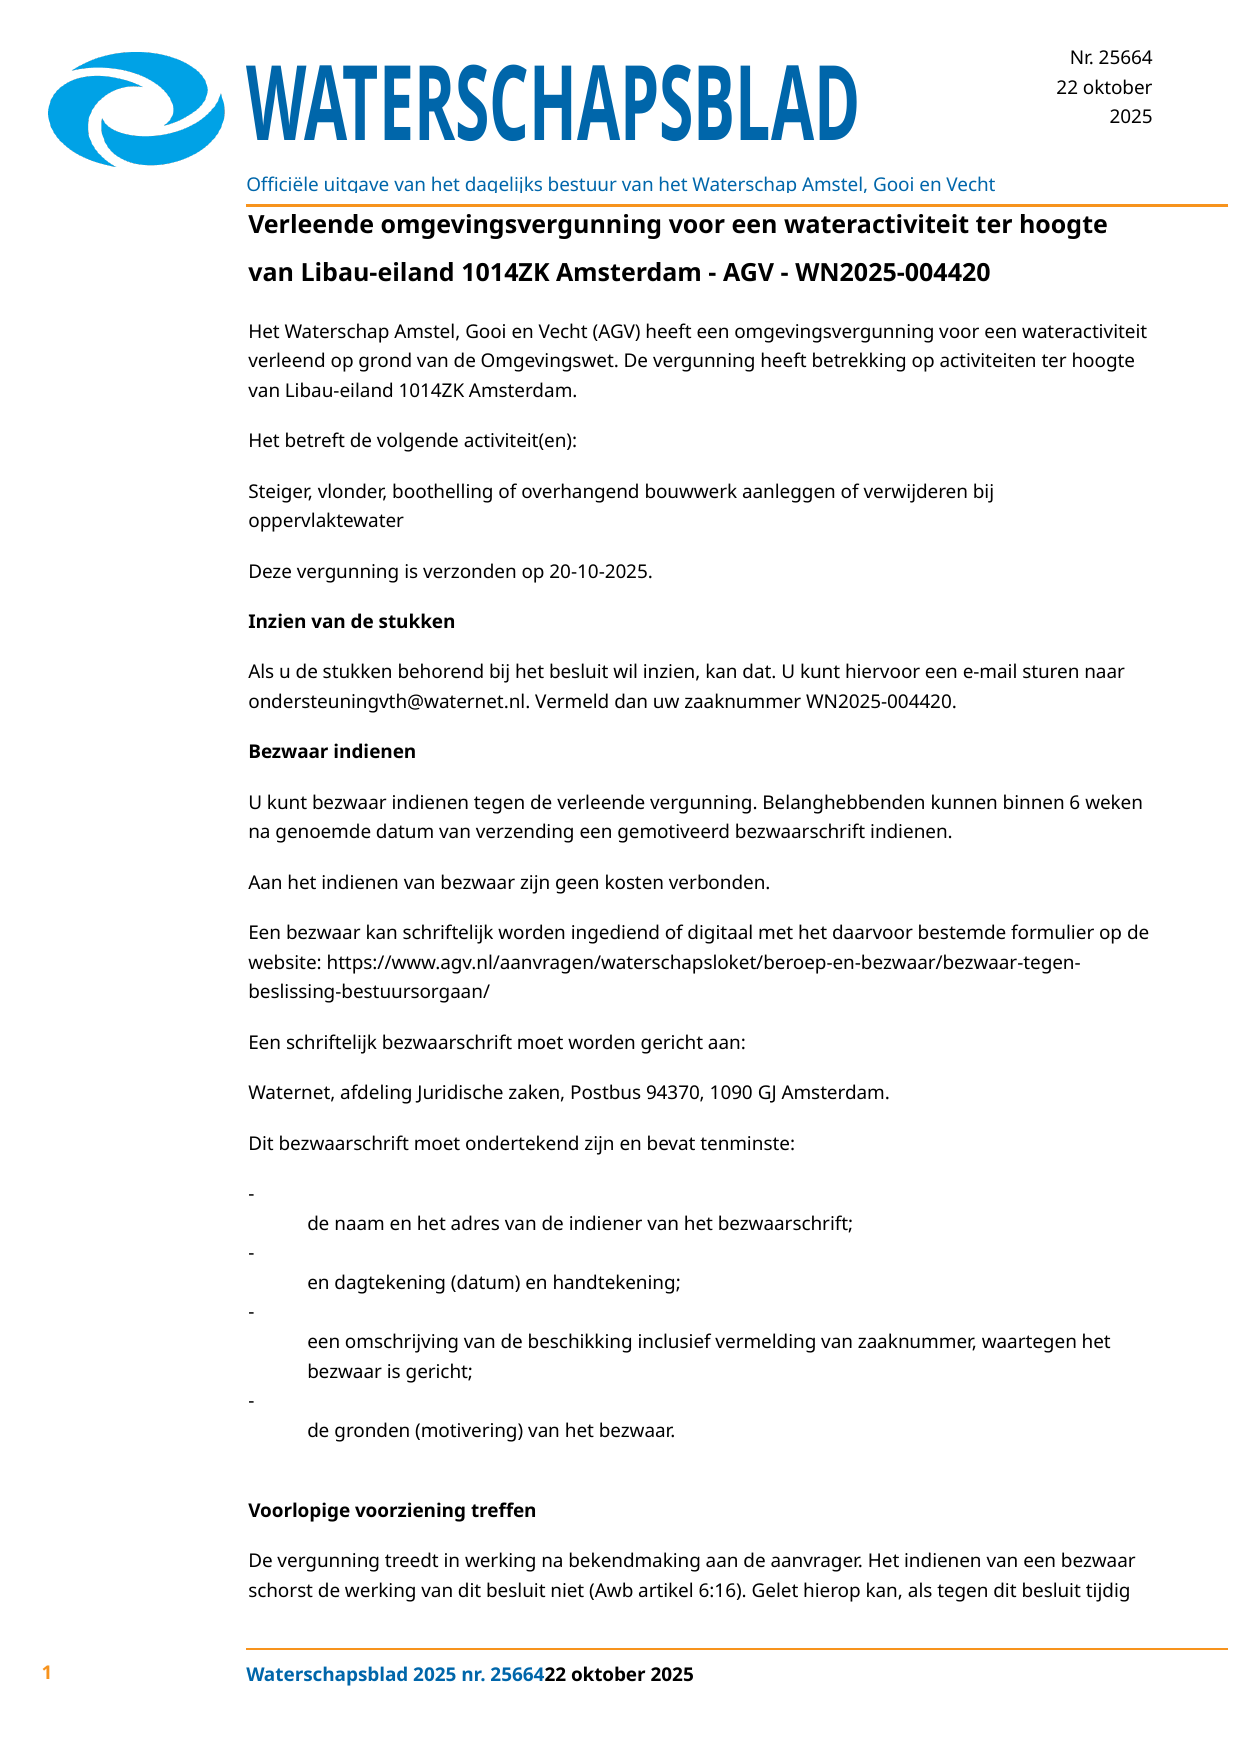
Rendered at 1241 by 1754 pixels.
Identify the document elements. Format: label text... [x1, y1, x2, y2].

text Aan het indienen van bezwaar zijn geen kosten verbonden. [248, 869, 1152, 895]
text Inzien van de stukken [248, 608, 1152, 634]
text Deze vergunning is verzonden op 20-10-2025. [248, 558, 1152, 584]
list en dagtekening (datum) en handtekening; [248, 1269, 1152, 1295]
text Verleende omgevingsvergunning voor een wateractiviteit ter hoogte van Libau-eiland 1014ZK Amsterdam - AGV - WN2025-004420 [248, 207, 1152, 288]
list de gronden (motivering) van het bezwaar. [248, 1417, 1152, 1443]
text Het Waterschap Amstel, Gooi en Vecht (AGV) heeft een omgevingsvergunning voor een wateractiviteit verleend op grond van de Omgevingswet. De vergunning heeft betrekking op activiteiten ter hoogte van Libau-eiland 1014ZK Amsterdam. [248, 318, 1152, 403]
text Waternet, afdeling Juridische zaken, Postbus 94370, 1090 GJ Amsterdam. [248, 1079, 1152, 1105]
text Steiger, vlonder, boothelling of overhangend bouwwerk aanleggen of verwijderen bij oppervlaktewater [248, 478, 1152, 533]
list een omschrijving van de beschikking inclusief vermelding van zaaknummer, waartegen het bezwaar is gericht; [248, 1328, 1152, 1384]
text Dit bezwaarschrift moet ondertekend zijn en bevat tenminste: [248, 1130, 1152, 1156]
text Het betreft de volgende activiteit(en): [248, 427, 1152, 453]
text Als u de stukken behorend bij het besluit wil inzien, kan dat. U kunt hiervoor een e-mail sturen naar ondersteuningvth@waternet.nl. Vermeld dan uw zaaknummer WN2025-004420. [248, 659, 1152, 714]
picture [41, 47, 231, 172]
text Voorlopige voorziening treffen [248, 1497, 1152, 1523]
text Een bezwaar kan schriftelijk worden ingediend of digitaal met het daarvoor bestemde formulier op de website: https://www.agv.nl/aanvragen/waterschapsloket/beroep-en-bezwaar/bezwaar-tegen-beslissing-bestuursorgaan/ [248, 919, 1152, 1004]
text De vergunning treedt in werking na bekendmaking aan de aanvrager. Het indienen van een bezwaar schorst de werking van dit besluit niet (Awb artikel 6:16). Gelet hierop kan, als tegen dit besluit tijdig [248, 1547, 1152, 1603]
text Bezwaar indienen [248, 739, 1152, 764]
list de naam en het adres van de indiener van het bezwaarschrift; [248, 1210, 1152, 1236]
text U kunt bezwaar indienen tegen de verleende vergunning. Belanghebbenden kunnen binnen 6 weken na genoemde datum van verzending een gemotiveerd bezwaarschrift indienen. [248, 789, 1152, 844]
text Een schriftelijk bezwaarschrift moet worden gericht aan: [248, 1029, 1152, 1055]
